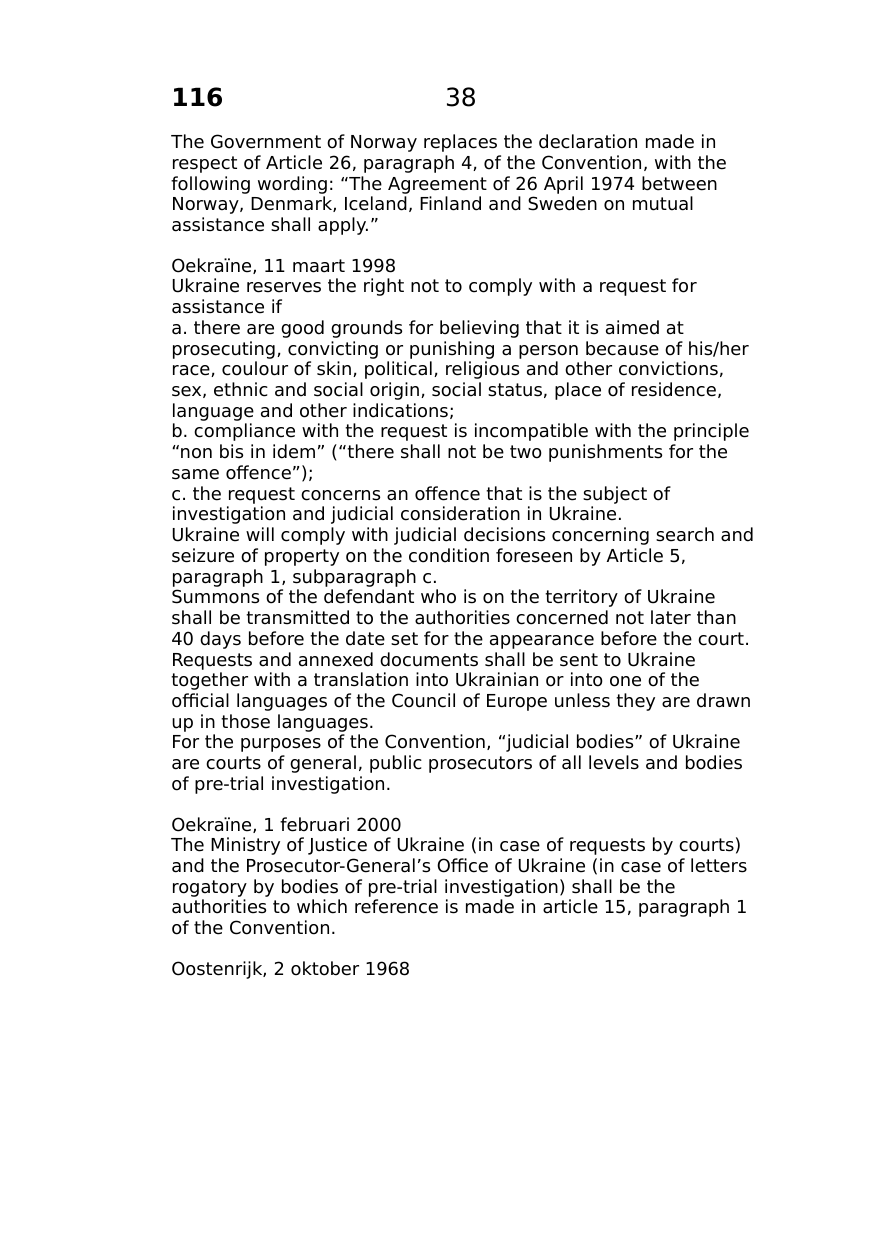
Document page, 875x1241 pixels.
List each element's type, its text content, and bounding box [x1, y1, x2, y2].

text Ukraine will comply with judicial decisions concerning search and seizure of property on the condition foreseen by Article 5, paragraph 1, subparagraph c. [171, 525, 756, 587]
text For the purposes of the Convention, “judicial bodies” of Ukraine are courts of general, public prosecutors of all levels and bodies of pre-trial investigation. [171, 732, 756, 794]
text b. compliance with the request is incompatible with the principle “non bis in idem” (“there shall not be two punishments for the same offence”); [171, 421, 756, 483]
text c. the request concerns an offence that is the subject of investigation and judicial consideration in Ukraine. [171, 483, 756, 525]
text Oekraïne, 1 februari 2000 [171, 814, 756, 835]
text Oostenrijk, 2 oktober 1968 [171, 959, 756, 979]
text Oekraïne, 11 maart 1998 [171, 256, 756, 276]
text Summons of the defendant who is on the territory of Ukraine shall be transmitted to the authorities concerned not later than 40 days before the date set for the appearance before the court. [171, 587, 756, 649]
text Ukraine reserves the right not to comply with a request for assistance if [171, 276, 756, 318]
text a. there are good grounds for believing that it is aimed at prosecuting, convicting or punishing a person because of his/her race, coulour of skin, political, religious and other convictions, sex, ethnic and social origin, social status, place of residence, language and other indications; [171, 318, 756, 421]
text The Government of Norway replaces the declaration made in respect of Article 26, paragraph 4, of the Convention, with the following wording: “The Agreement of 26 April 1974 between Norway, Denmark, Iceland, Finland and Sweden on mutual assistance shall apply.” [171, 132, 756, 236]
text Requests and annexed documents shall be sent to Ukraine together with a translation into Ukrainian or into one of the official languages of the Council of Europe unless they are drawn up in those languages. [171, 649, 756, 732]
text The Ministry of Justice of Ukraine (in case of requests by courts) and the Prosecutor-General’s Office of Ukraine (in case of letters rogatory by bodies of pre-trial investigation) shall be the authorities to which reference is made in article 15, paragraph 1 of the Convention. [171, 835, 756, 939]
